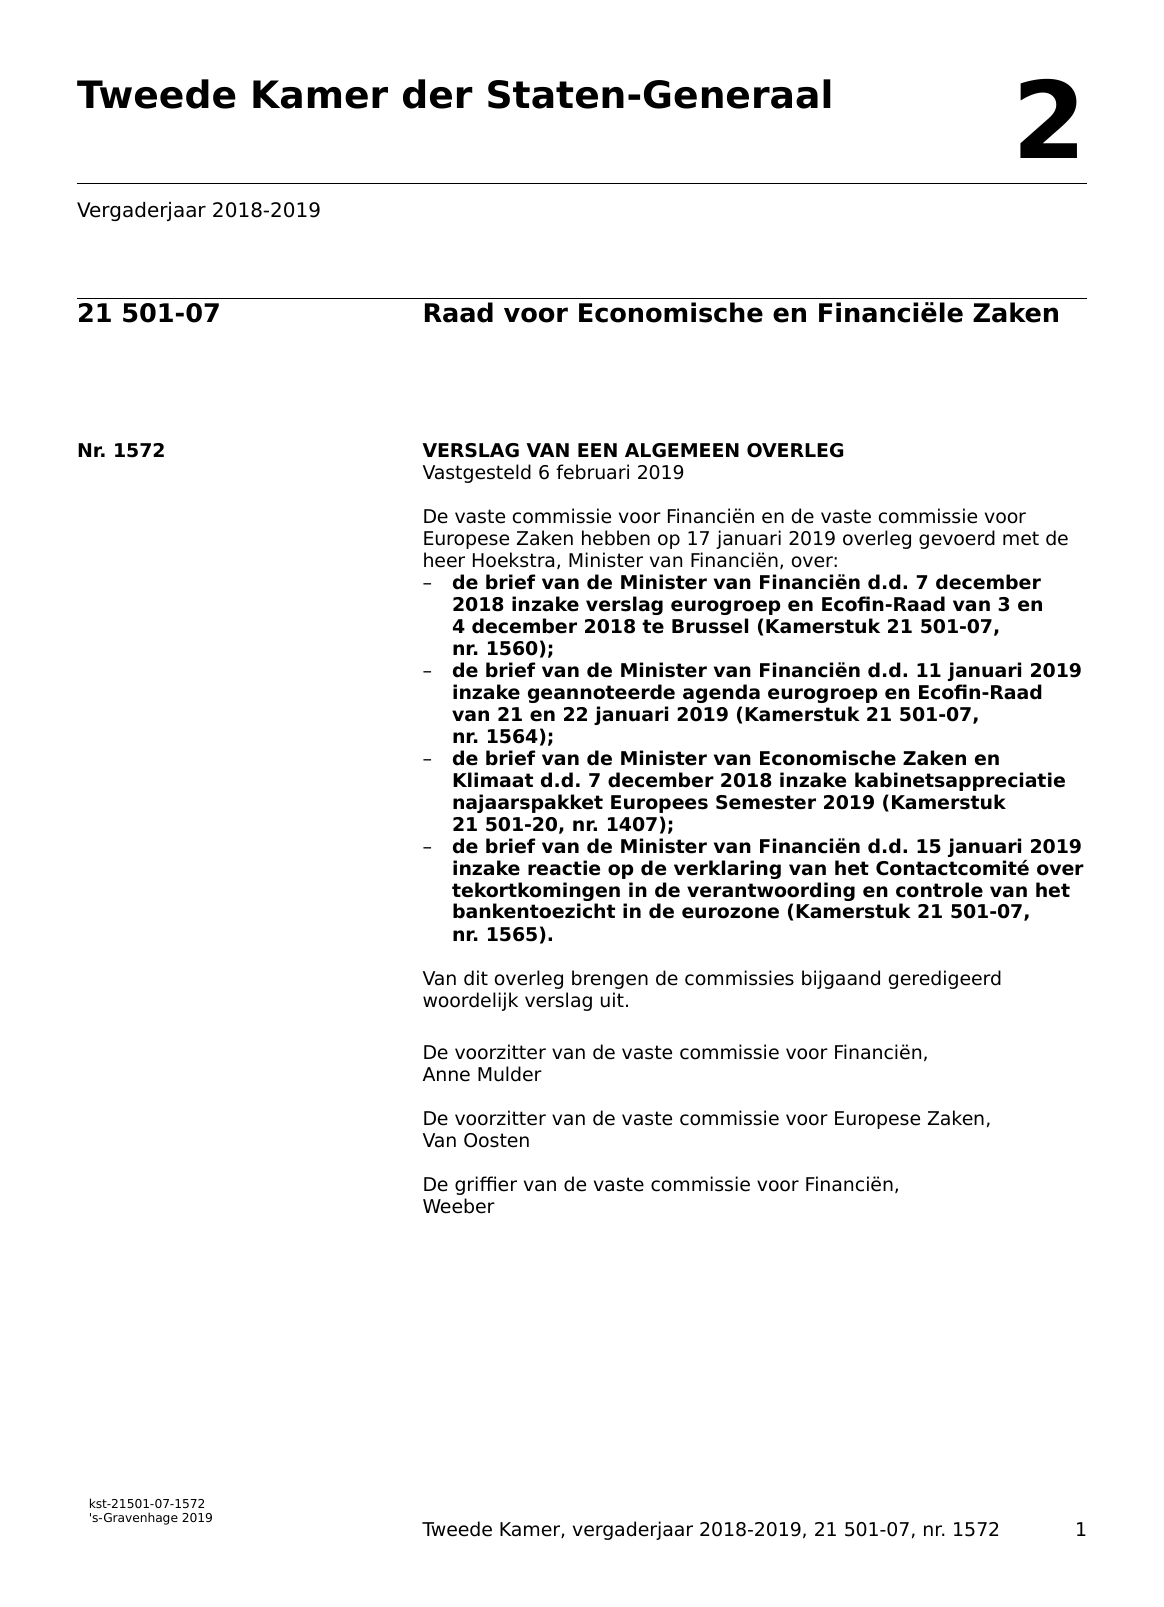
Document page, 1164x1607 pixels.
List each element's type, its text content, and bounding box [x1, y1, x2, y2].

text De voorzitter van de vaste commissie voor Europese Zaken, Van Oosten [422, 1108, 1087, 1152]
table_cell Vergaderjaar 2018-2019 [77, 184, 1087, 298]
text Vastgesteld 6 februari 2019 [422, 462, 1087, 484]
table_header Tweede Kamer der Staten-Generaal [77, 59, 886, 183]
text kst-21501-07-1572 [88, 1497, 323, 1511]
text – de brief van de Minister van Financiën d.d. 7 december 2018 inzake verslag eurogroep en Ecofin-Raad van 3 en 4 december 2018 te Brussel (Kamerstuk 21 501-07, nr. 1560); [422, 572, 1087, 660]
subtitle 21 501-07 Raad voor Economische en Financiële Zaken [77, 299, 1087, 329]
text – de brief van de Minister van Financiën d.d. 11 januari 2019 inzake geannoteerde agenda eurogroep en Ecofin-Raad van 21 en 22 januari 2019 (Kamerstuk 21 501-07, nr. 1564); [422, 660, 1087, 748]
subtitle Nr. 1572 VERSLAG VAN EEN ALGEMEEN OVERLEG [77, 440, 1087, 462]
text – de brief van de Minister van Economische Zaken en Klimaat d.d. 7 december 2018 inzake kabinetsappreciatie najaarspakket Europees Semester 2019 (Kamerstuk 21 501-20, nr. 1407); [422, 748, 1087, 836]
text De griffier van de vaste commissie voor Financiën, Weeber [422, 1174, 1087, 1218]
text De vaste commissie voor Financiën en de vaste commissie voor Europese Zaken hebben op 17 januari 2019 overleg gevoerd met de heer Hoekstra, Minister van Financiën, over: [422, 506, 1087, 572]
text Van dit overleg brengen de commissies bijgaand geredigeerd woordelijk verslag uit. [422, 968, 1087, 1012]
table_header 2 [886, 59, 1087, 183]
text De voorzitter van de vaste commissie voor Financiën, Anne Mulder [422, 1042, 1087, 1086]
text – de brief van de Minister van Financiën d.d. 15 januari 2019 inzake reactie op de verklaring van het Contactcomité over tekortkomingen in de verantwoording en controle van het bankentoezicht in de eurozone (Kamerstuk 21 501-07, nr. 1565). [422, 836, 1087, 945]
text 's-Gravenhage 2019 [88, 1511, 323, 1525]
